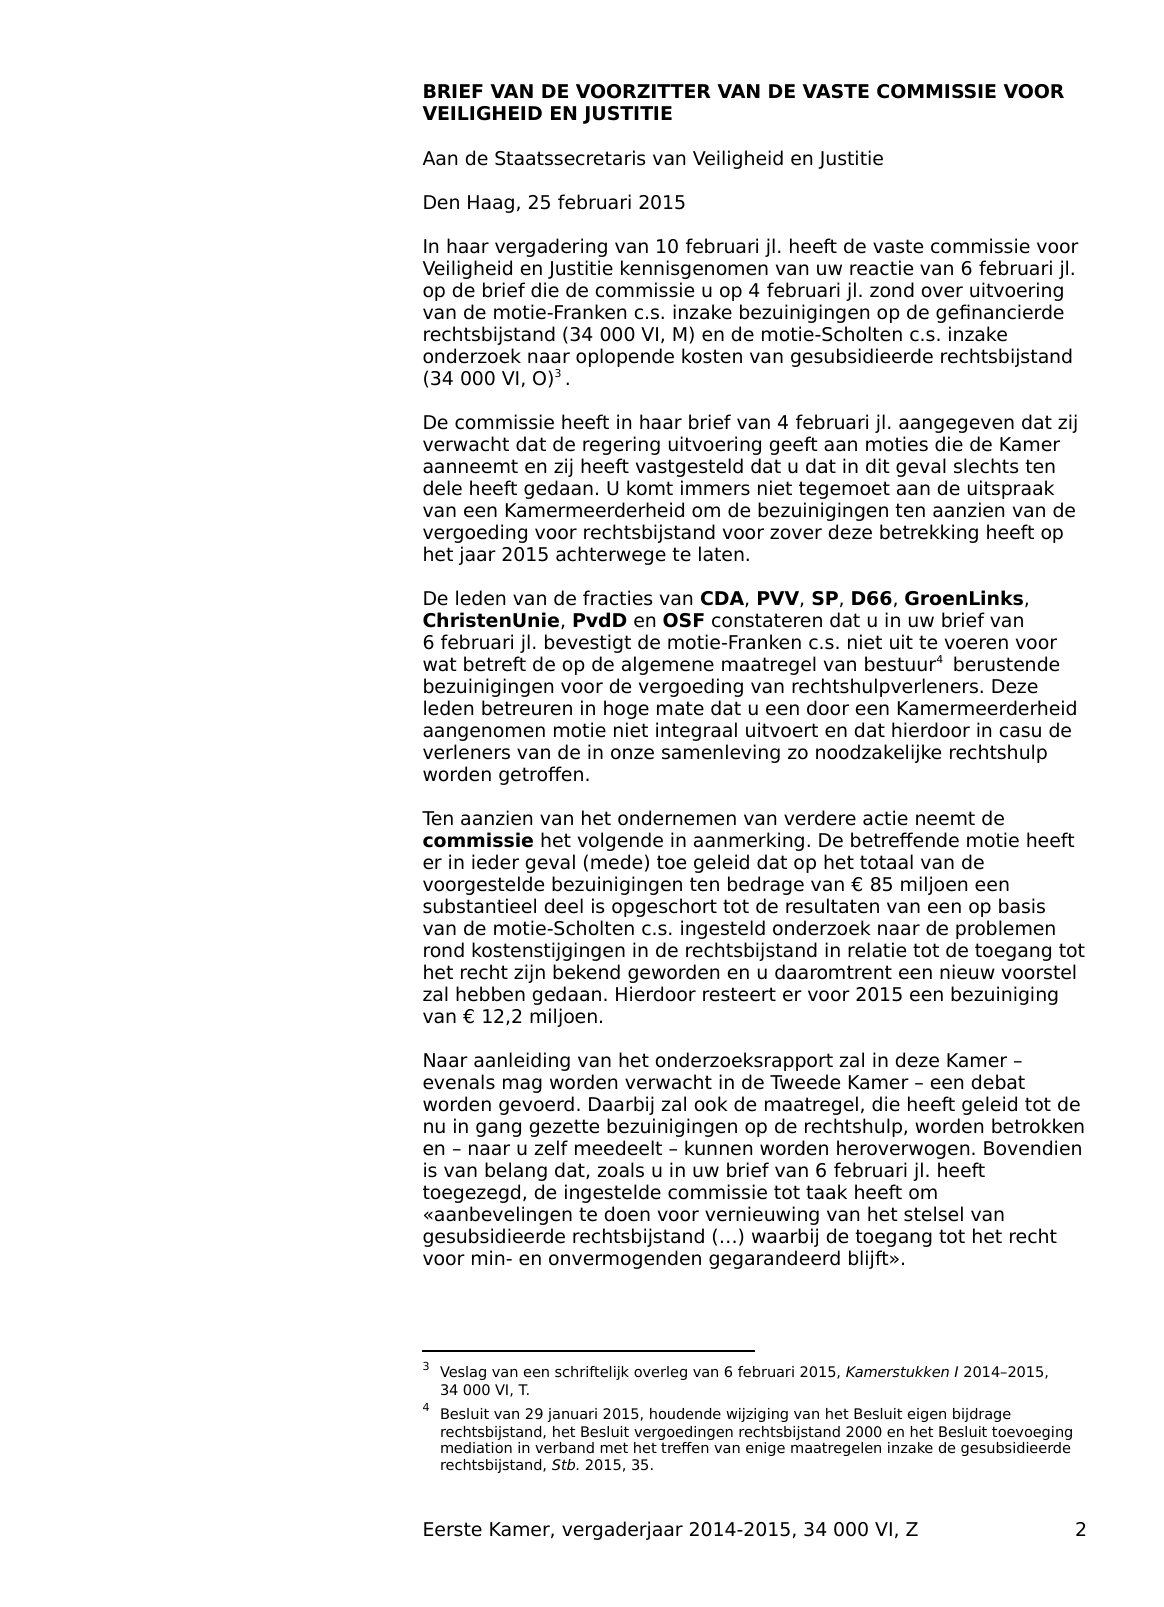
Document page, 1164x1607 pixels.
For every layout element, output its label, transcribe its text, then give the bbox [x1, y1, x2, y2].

text Naar aanleiding van het onderzoeksrapport zal in deze Kamer – evenals mag worden verwacht in de Tweede Kamer – een debat worden gevoerd. Daarbij zal ook de maatregel, die heeft geleid tot de nu in gang gezette bezuinigingen op de rechtshulp, worden betrokken en – naar u zelf meedeelt – kunnen worden heroverwogen. Bovendien is van belang dat, zoals u in uw brief van 6 februari jl. heeft toegezegd, de ingestelde commissie tot taak heeft om «aanbevelingen te doen voor vernieuwing van het stelsel van gesubsidieerde rechtsbijstand (…) waarbij de toegang tot het recht voor min- en onvermogenden gegarandeerd blijft». [422, 1050, 1087, 1269]
text Aan de Staatssecretaris van Veiligheid en Justitie [422, 147, 1087, 169]
text Besluit van 29 januari 2015, houdende wijziging van het Besluit eigen bijdrage rechtsbijstand, het Besluit vergoedingen rechtsbijstand 2000 en het Besluit toevoeging mediation in verband met het treffen van enige maatregelen inzake de gesubsidieerde rechtsbijstand, Stb. 2015, 35. [422, 1402, 1087, 1474]
text Den Haag, 25 februari 2015 [422, 192, 1087, 213]
text Veslag van een schriftelijk overleg van 6 februari 2015, Kamerstukken I 2014–2015, 34 000 VI, T. [422, 1360, 1087, 1399]
text In haar vergadering van 10 februari jl. heeft de vaste commissie voor Veiligheid en Justitie kennisgenomen van uw reactie van 6 februari jl. op de brief die de commissie u op 4 februari jl. zond over uitvoering van de motie-Franken c.s. inzake bezuinigingen op de gefinancierde rechtsbijstand (34 000 VI, M) en de motie-Scholten c.s. inzake onderzoek naar oplopende kosten van gesubsidieerde rechtsbijstand (34 000 VI, O). [422, 236, 1087, 389]
text De commissie heeft in haar brief van 4 februari jl. aangegeven dat zij verwacht dat de regering uitvoering geeft aan moties die de Kamer aanneemt en zij heeft vastgesteld dat u dat in dit geval slechts ten dele heeft gedaan. U komt immers niet tegemoet aan de uitspraak van een Kamermeerderheid om de bezuinigingen ten aanzien van de vergoeding voor rechtsbijstand voor zover deze betrekking heeft op het jaar 2015 achterwege te laten. [422, 412, 1087, 566]
text Ten aanzien van het ondernemen van verdere actie neemt de commissie het volgende in aanmerking. De betreffende motie heeft er in ieder geval (mede) toe geleid dat op het totaal van de voorgestelde bezuinigingen ten bedrage van € 85 miljoen een substantieel deel is opgeschort tot de resultaten van een op basis van de motie-Scholten c.s. ingesteld onderzoek naar de problemen rond kostenstijgingen in de rechtsbijstand in relatie tot de toegang tot het recht zijn bekend geworden en u daaromtrent een nieuw voorstel zal hebben gedaan. Hierdoor resteert er voor 2015 een bezuiniging van € 12,2 miljoen. [422, 808, 1087, 1028]
subtitle BRIEF VAN DE VOORZITTER VAN DE VASTE COMMISSIE VOOR VEILIGHEID EN JUSTITIE [422, 81, 1087, 125]
text De leden van de fracties van CDA, PVV, SP, D66, GroenLinks, ChristenUnie, PvdD en OSF constateren dat u in uw brief van 6 februari jl. bevestigt de motie-Franken c.s. niet uit te voeren voor wat betreft de op de algemene maatregel van bestuur berustende bezuinigingen voor de vergoeding van rechtshulpverleners. Deze leden betreuren in hoge mate dat u een door een Kamermeerderheid aangenomen motie niet integraal uitvoert en dat hierdoor in casu de verleners van de in onze samenleving zo noodzakelijke rechtshulp worden getroffen. [422, 588, 1087, 786]
